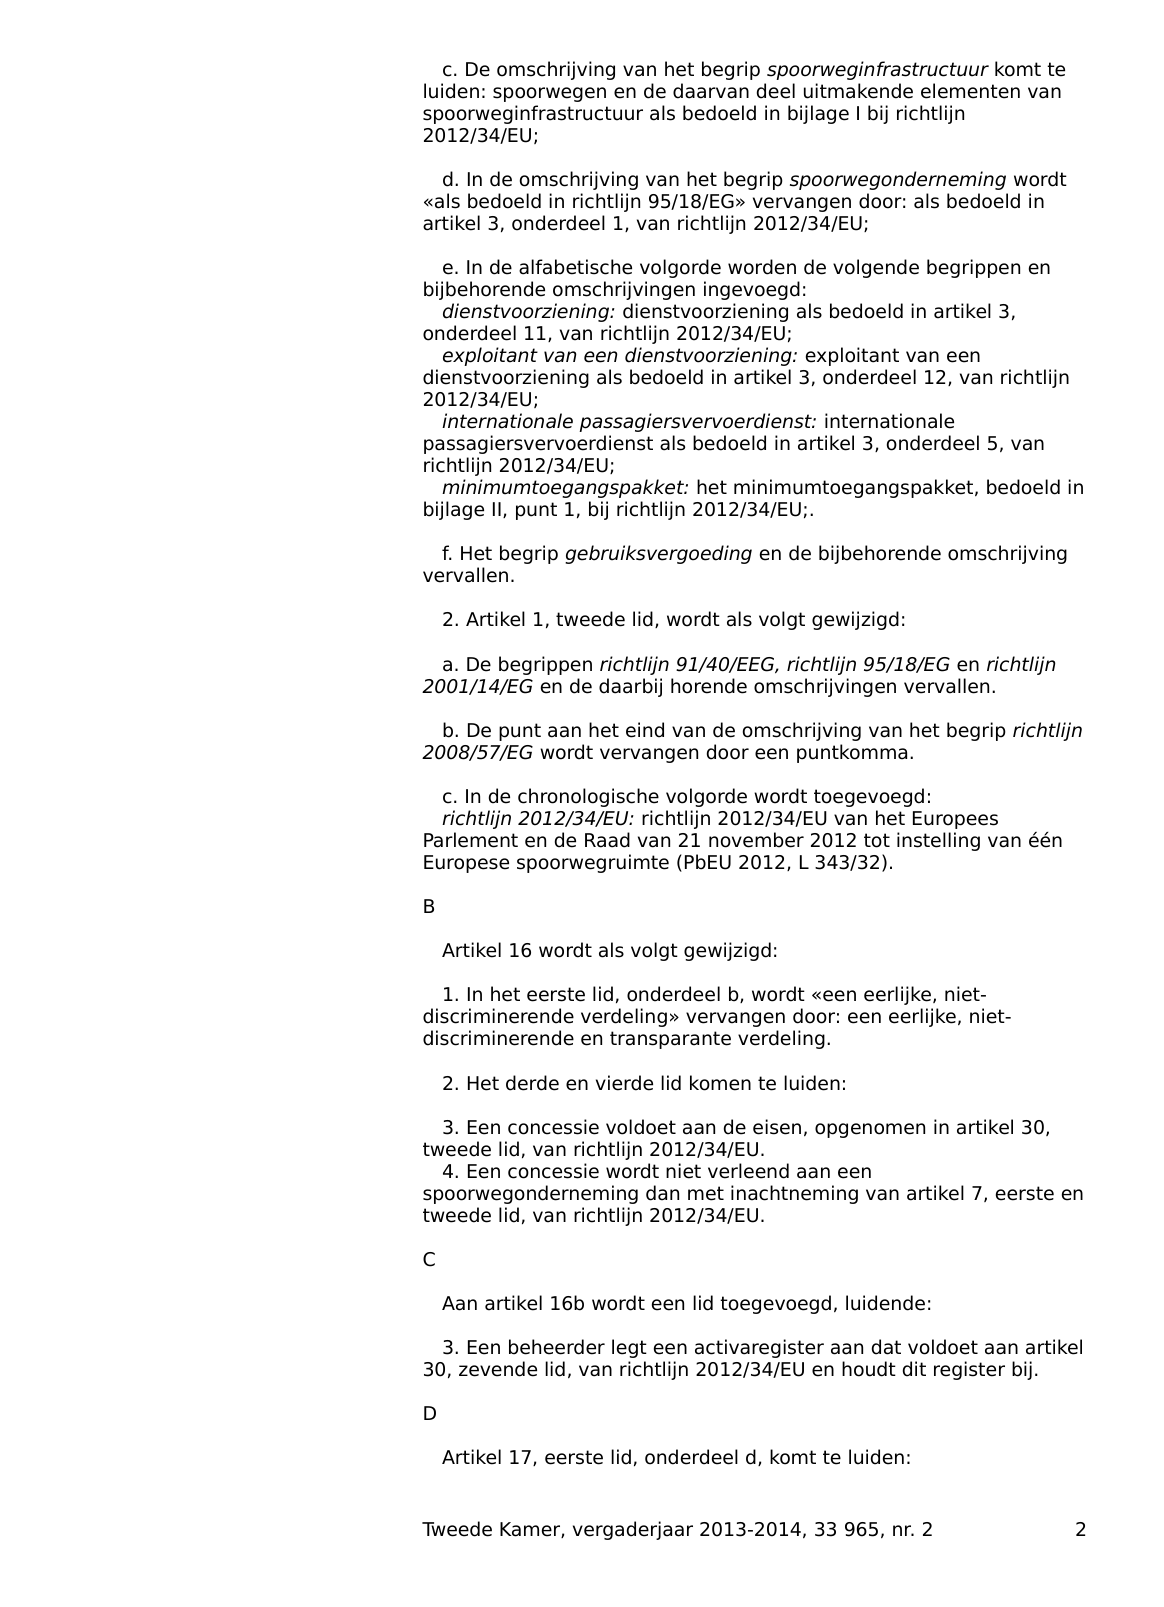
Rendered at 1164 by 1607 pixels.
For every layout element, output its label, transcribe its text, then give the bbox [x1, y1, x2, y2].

text 2. Het derde en vierde lid komen te luiden: [422, 1072, 1087, 1094]
text 4. Een concessie wordt niet verleend aan een spoorwegonderneming dan met inachtneming van artikel 7, eerste en tweede lid, van richtlijn 2012/34/EU. [422, 1161, 1087, 1226]
text internationale passagiersvervoerdienst: internationale passagiersvervoerdienst als bedoeld in artikel 3, onderdeel 5, van richtlijn 2012/34/EU; [422, 411, 1087, 477]
text d. In de omschrijving van het begrip spoorwegonderneming wordt «als bedoeld in richtlijn 95/18/EG» vervangen door: als bedoeld in artikel 3, onderdeel 1, van richtlijn 2012/34/EU; [422, 169, 1087, 235]
text f. Het begrip gebruiksvergoeding en de bijbehorende omschrijving vervallen. [422, 543, 1087, 587]
text D [422, 1403, 1087, 1425]
text B [422, 896, 1087, 918]
text 1. In het eerste lid, onderdeel b, wordt «een eerlijke, niet-discriminerende verdeling» vervangen door: een eerlijke, niet-discriminerende en transparante verdeling. [422, 984, 1087, 1050]
text richtlijn 2012/34/EU: richtlijn 2012/34/EU van het Europees Parlement en de Raad van 21 november 2012 tot instelling van één Europese spoorwegruimte (PbEU 2012, L 343/32). [422, 808, 1087, 874]
text Aan artikel 16b wordt een lid toegevoegd, luidende: [422, 1293, 1087, 1315]
text e. In de alfabetische volgorde worden de volgende begrippen en bijbehorende omschrijvingen ingevoegd: [422, 257, 1087, 301]
text a. De begrippen richtlijn 91/40/EEG, richtlijn 95/18/EG en richtlijn 2001/14/EG en de daarbij horende omschrijvingen vervallen. [422, 653, 1087, 697]
text b. De punt aan het eind van de omschrijving van het begrip richtlijn 2008/57/EG wordt vervangen door een puntkomma. [422, 720, 1087, 764]
text dienstvoorziening: dienstvoorziening als bedoeld in artikel 3, onderdeel 11, van richtlijn 2012/34/EU; [422, 301, 1087, 345]
text Artikel 16 wordt als volgt gewijzigd: [422, 940, 1087, 962]
text 3. Een concessie voldoet aan de eisen, opgenomen in artikel 30, tweede lid, van richtlijn 2012/34/EU. [422, 1117, 1087, 1161]
text Artikel 17, eerste lid, onderdeel d, komt te luiden: [422, 1447, 1087, 1469]
text exploitant van een dienstvoorziening: exploitant van een dienstvoorziening als bedoeld in artikel 3, onderdeel 12, van richtlijn 2012/34/EU; [422, 345, 1087, 411]
text minimumtoegangspakket: het minimumtoegangspakket, bedoeld in bijlage II, punt 1, bij richtlijn 2012/34/EU;. [422, 477, 1087, 521]
text 3. Een beheerder legt een activaregister aan dat voldoet aan artikel 30, zevende lid, van richtlijn 2012/34/EU en houdt dit register bij. [422, 1337, 1087, 1381]
text C [422, 1249, 1087, 1271]
text c. De omschrijving van het begrip spoorweginfrastructuur komt te luiden: spoorwegen en de daarvan deel uitmakende elementen van spoorweginfrastructuur als bedoeld in bijlage I bij richtlijn 2012/34/EU; [422, 59, 1087, 147]
text c. In de chronologische volgorde wordt toegevoegd: [422, 786, 1087, 808]
text 2. Artikel 1, tweede lid, wordt als volgt gewijzigd: [422, 609, 1087, 631]
